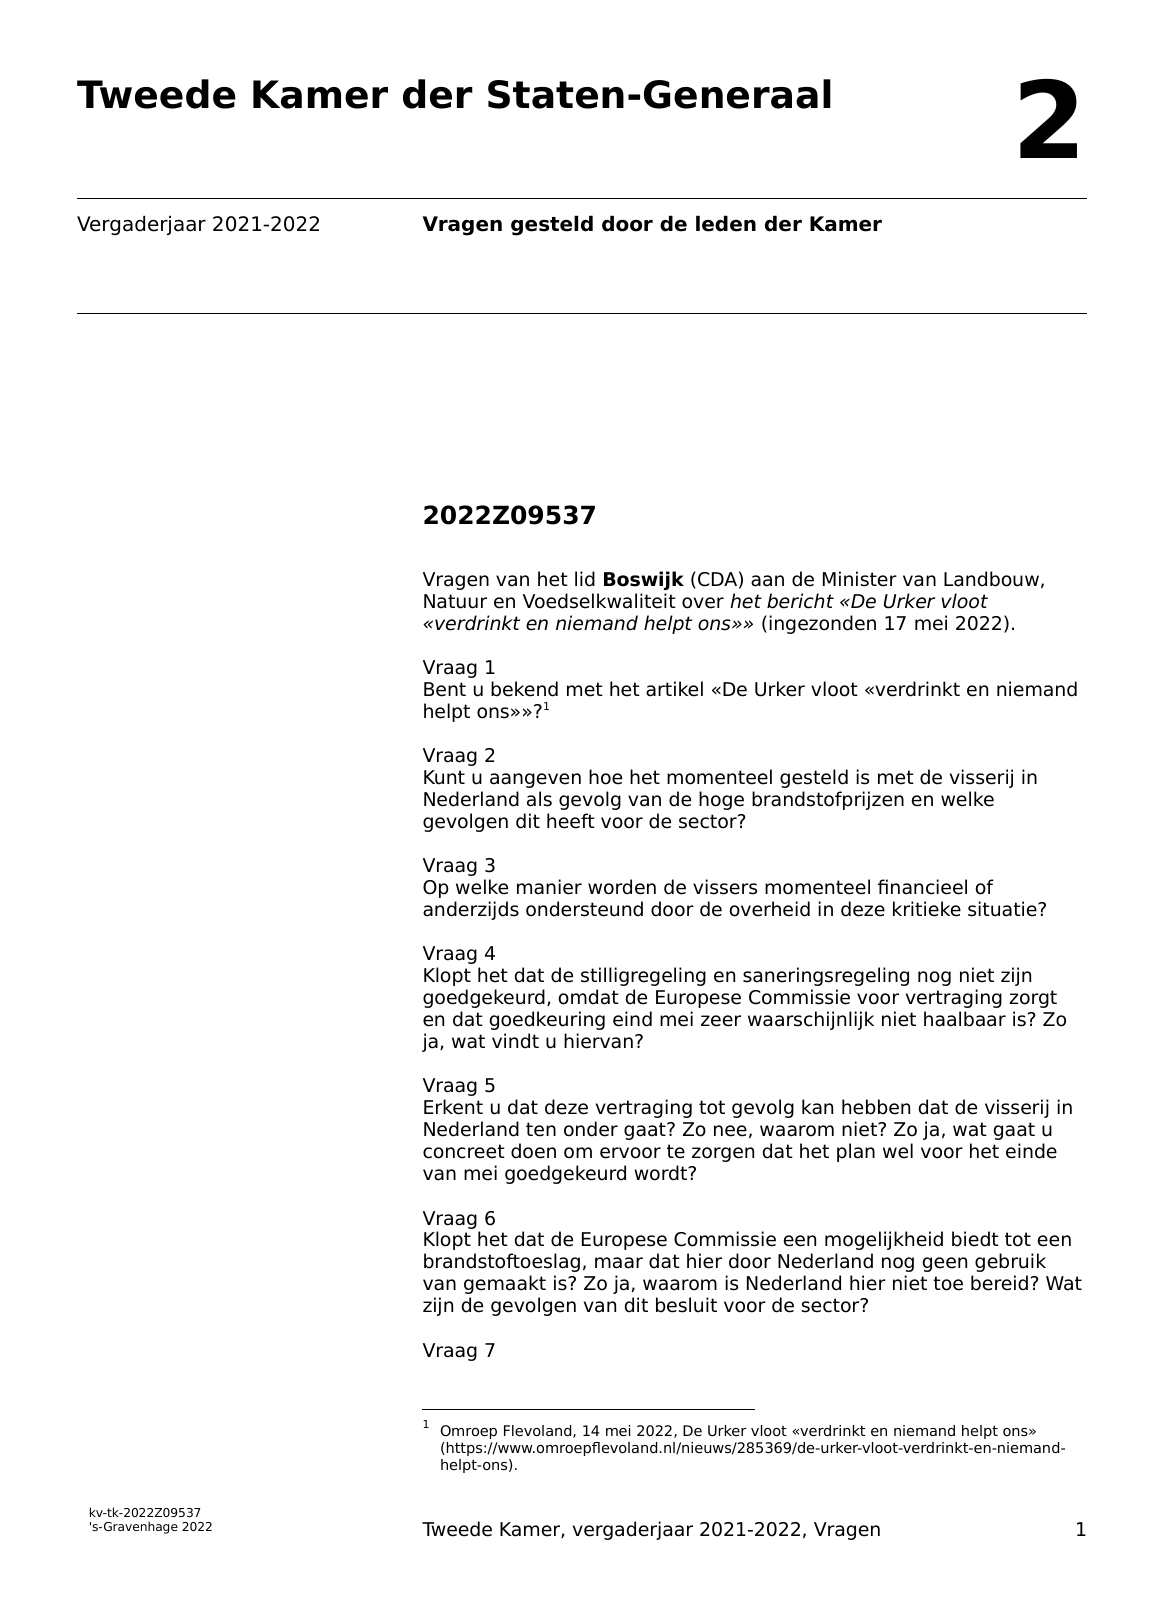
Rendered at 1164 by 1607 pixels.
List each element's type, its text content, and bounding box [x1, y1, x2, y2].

text Vraag 2 [422, 745, 1087, 767]
text Op welke manier worden de vissers momenteel financieel of anderzijds ondersteund door de overheid in deze kritieke situatie? [422, 877, 1087, 921]
text Vraag 5 [422, 1075, 1087, 1097]
text 2022Z09537 [422, 501, 1087, 531]
text Klopt het dat de stilligregeling en saneringsregeling nog niet zijn goedgekeurd, omdat de Europese Commissie voor vertraging zorgt en dat goedkeuring eind mei zeer waarschijnlijk niet haalbaar is? Zo ja, wat vindt u hiervan? [422, 965, 1087, 1053]
text Erkent u dat deze vertraging tot gevolg kan hebben dat de visserij in Nederland ten onder gaat? Zo nee, waarom niet? Zo ja, wat gaat u concreet doen om ervoor te zorgen dat het plan wel voor het einde van mei goedgekeurd wordt? [422, 1097, 1087, 1185]
text Klopt het dat de Europese Commissie een mogelijkheid biedt tot een brandstoftoeslag, maar dat hier door Nederland nog geen gebruik van gemaakt is? Zo ja, waarom is Nederland hier niet toe bereid? Wat zijn de gevolgen van dit besluit voor de sector? [422, 1229, 1087, 1317]
table_header Tweede Kamer der Staten-Generaal [77, 59, 886, 198]
text Vraag 3 [422, 855, 1087, 877]
table_cell Vragen gesteld door de leden der Kamer [422, 199, 1087, 313]
text Vragen van het lid Boswijk (CDA) aan de Minister van Landbouw, Natuur en Voedselkwaliteit over het bericht «De Urker vloot «verdrinkt en niemand helpt ons»» (ingezonden 17 mei 2022). [422, 569, 1087, 635]
text Omroep Flevoland, 14 mei 2022, De Urker vloot «verdrinkt en niemand helpt ons» (https://www.omroepflevoland.nl/nieuws/285369/de-urker-vloot-verdrinkt-en-niemand-helpt-ons). [422, 1418, 1087, 1474]
text kv-tk-2022Z09537 [88, 1506, 323, 1520]
table_header 2 [886, 59, 1087, 198]
text Vraag 7 [422, 1339, 1087, 1361]
text 's-Gravenhage 2022 [88, 1520, 323, 1534]
text Vraag 4 [422, 943, 1087, 965]
text Vraag 1 [422, 657, 1087, 679]
text Bent u bekend met het artikel «De Urker vloot «verdrinkt en niemand helpt ons»»? [422, 679, 1087, 723]
text Kunt u aangeven hoe het momenteel gesteld is met de visserij in Nederland als gevolg van de hoge brandstofprijzen en welke gevolgen dit heeft voor de sector? [422, 767, 1087, 833]
text Vraag 6 [422, 1207, 1087, 1229]
table_cell Vergaderjaar 2021-2022 [77, 199, 422, 313]
